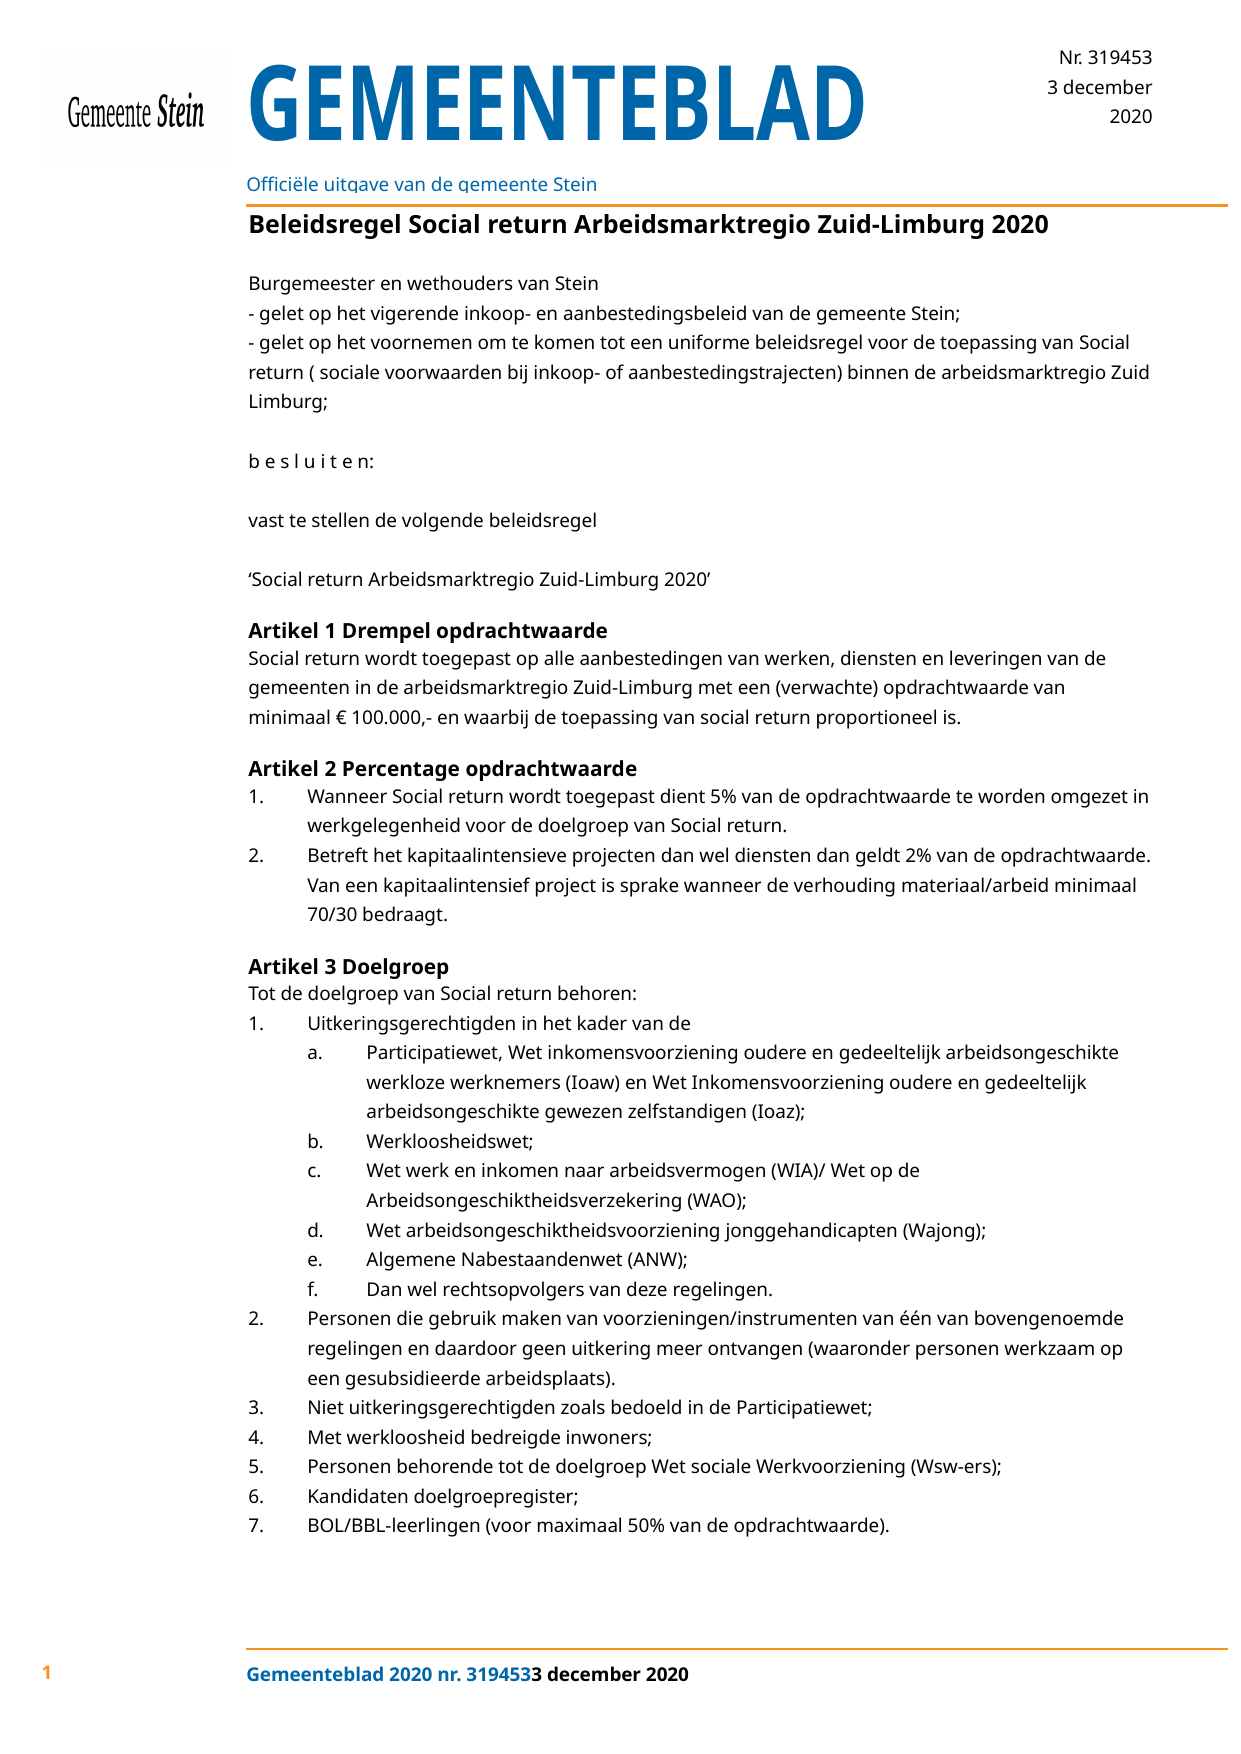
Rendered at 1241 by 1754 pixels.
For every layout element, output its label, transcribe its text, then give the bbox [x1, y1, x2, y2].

text Artikel 3 Doelgroep [248, 952, 1152, 980]
text Social return wordt toegepast op alle aanbestedingen van werken, diensten en leveringen van de gemeenten in de arbeidsmarktregio Zuid-Limburg met een (verwachte) opdrachtwaarde van minimaal € 100.000,- en waarbij de toepassing van social return proportioneel is. [248, 645, 1152, 730]
list Personen die gebruik maken van voorzieningen/instrumenten van één van bovengenoemde regelingen en daardoor geen uitkering meer ontvangen (waaronder personen werkzaam op een gesubsidieerde arbeidsplaats). [248, 1306, 1152, 1391]
list BOL/BBL-leerlingen (voor maximaal 50% van de opdrachtwaarde). [248, 1513, 1152, 1538]
list Betreft het kapitaalintensieve projecten dan wel diensten dan geldt 2% van de opdrachtwaarde. Van een kapitaalintensief project is sprake wanneer de verhouding materiaal/arbeid minimaal 70/30 bedraagt. [248, 842, 1152, 927]
text - gelet op het voornemen om te komen tot een uniforme beleidsregel voor de toepassing van Social return ( sociale voorwaarden bij inkoop- of aanbestedingstrajecten) binnen de arbeidsmarktregio Zuid Limburg; [248, 329, 1152, 414]
text Artikel 2 Percentage opdrachtwaarde [248, 754, 1152, 783]
list Wet werk en inkomen naar arbeidsvermogen (WIA)/ Wet op de Arbeidsongeschiktheidsverzekering (WAO); [307, 1158, 1152, 1213]
list Werkloosheidswet; [307, 1128, 1152, 1154]
text Burgemeester en wethouders van Stein [248, 270, 1152, 296]
list Personen behorende tot de doelgroep Wet sociale Werkvoorziening (Wsw-ers); [248, 1453, 1152, 1479]
picture [41, 47, 231, 172]
text ‘Social return Arbeidsmarktregio Zuid-Limburg 2020’ [248, 566, 1152, 592]
text Beleidsregel Social return Arbeidsmarktregio Zuid-Limburg 2020 [248, 207, 1152, 241]
list Dan wel rechtsopvolgers van deze regelingen. [307, 1276, 1152, 1302]
list Wet arbeidsongeschiktheidsvoorziening jonggehandicapten (Wajong); [307, 1217, 1152, 1243]
list Met werkloosheid bedreigde inwoners; [248, 1424, 1152, 1450]
list Kandidaten doelgroepregister; [248, 1483, 1152, 1509]
list Niet uitkeringsgerechtigden zoals bedoeld in de Participatiewet; [248, 1394, 1152, 1420]
text vast te stellen de volgende beleidsregel [248, 507, 1152, 533]
list Wanneer Social return wordt toegepast dient 5% van de opdrachtwaarde te worden omgezet in werkgelegenheid voor de doelgroep van Social return. [248, 783, 1152, 838]
text Tot de doelgroep van Social return behoren: [248, 980, 1152, 1006]
text - gelet op het vigerende inkoop- en aanbestedingsbeleid van de gemeente Stein; [248, 300, 1152, 326]
list Algemene Nabestaandenwet (ANW); [307, 1246, 1152, 1272]
text Artikel 1 Drempel opdrachtwaarde [248, 617, 1152, 645]
list Participatiewet, Wet inkomensvoorziening oudere en gedeeltelijk arbeidsongeschikte werkloze werknemers (Ioaw) en Wet Inkomensvoorziening oudere en gedeeltelijk arbeidsongeschikte gewezen zelfstandigen (Ioaz); [307, 1039, 1152, 1124]
list Uitkeringsgerechtigden in het kader van de [248, 1010, 1152, 1036]
text b e s l u i t e n: [248, 448, 1152, 473]
